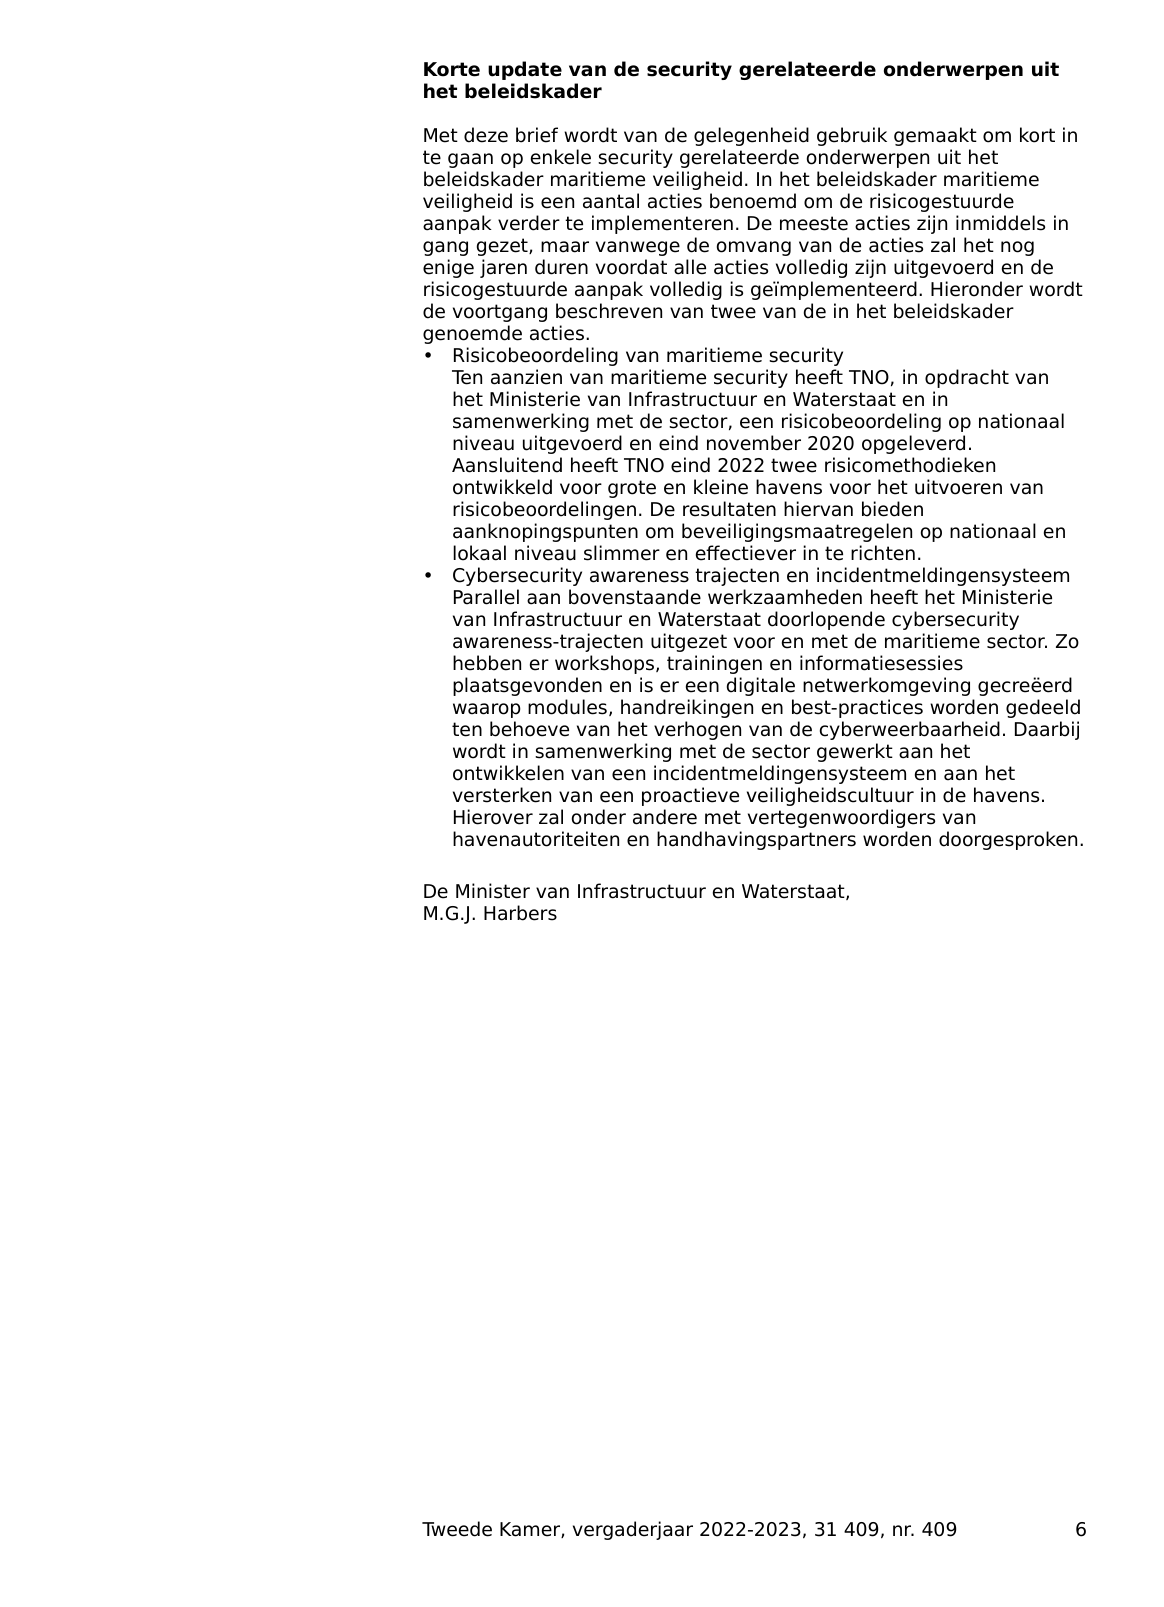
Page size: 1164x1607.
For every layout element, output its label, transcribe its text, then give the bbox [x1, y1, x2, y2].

subtitle Korte update van de security gerelateerde onderwerpen uit het beleidskader [422, 59, 1087, 103]
text • Cybersecurity awareness trajecten en incidentmeldingensysteem [422, 565, 1087, 587]
text Ten aanzien van maritieme security heeft TNO, in opdracht van het Ministerie van Infrastructuur en Waterstaat en in samenwerking met de sector, een risicobeoordeling op nationaal niveau uitgevoerd en eind november 2020 opgeleverd. Aansluitend heeft TNO eind 2022 twee risicomethodieken ontwikkeld voor grote en kleine havens voor het uitvoeren van risicobeoordelingen. De resultaten hiervan bieden aanknopingspunten om beveiligingsmaatregelen op nationaal en lokaal niveau slimmer en effectiever in te richten. [452, 367, 1087, 565]
text De Minister van Infrastructuur en Waterstaat, M.G.J. Harbers [422, 881, 1087, 924]
text • Risicobeoordeling van maritieme security [422, 345, 1087, 367]
text Met deze brief wordt van de gelegenheid gebruik gemaakt om kort in te gaan op enkele security gerelateerde onderwerpen uit het beleidskader maritieme veiligheid. In het beleidskader maritieme veiligheid is een aantal acties benoemd om de risicogestuurde aanpak verder te implementeren. De meeste acties zijn inmiddels in gang gezet, maar vanwege de omvang van de acties zal het nog enige jaren duren voordat alle acties volledig zijn uitgevoerd en de risicogestuurde aanpak volledig is geïmplementeerd. Hieronder wordt de voortgang beschreven van twee van de in het beleidskader genoemde acties. [422, 125, 1087, 345]
text Parallel aan bovenstaande werkzaamheden heeft het Ministerie van Infrastructuur en Waterstaat doorlopende cybersecurity awareness-trajecten uitgezet voor en met de maritieme sector. Zo hebben er workshops, trainingen en informatiesessies plaatsgevonden en is er een digitale netwerkomgeving gecreëerd waarop modules, handreikingen en best-practices worden gedeeld ten behoeve van het verhogen van de cyberweerbaarheid. Daarbij wordt in samenwerking met de sector gewerkt aan het ontwikkelen van een incidentmeldingensysteem en aan het versterken van een proactieve veiligheidscultuur in de havens. Hierover zal onder andere met vertegenwoordigers van havenautoriteiten en handhavingspartners worden doorgesproken. [452, 587, 1087, 851]
